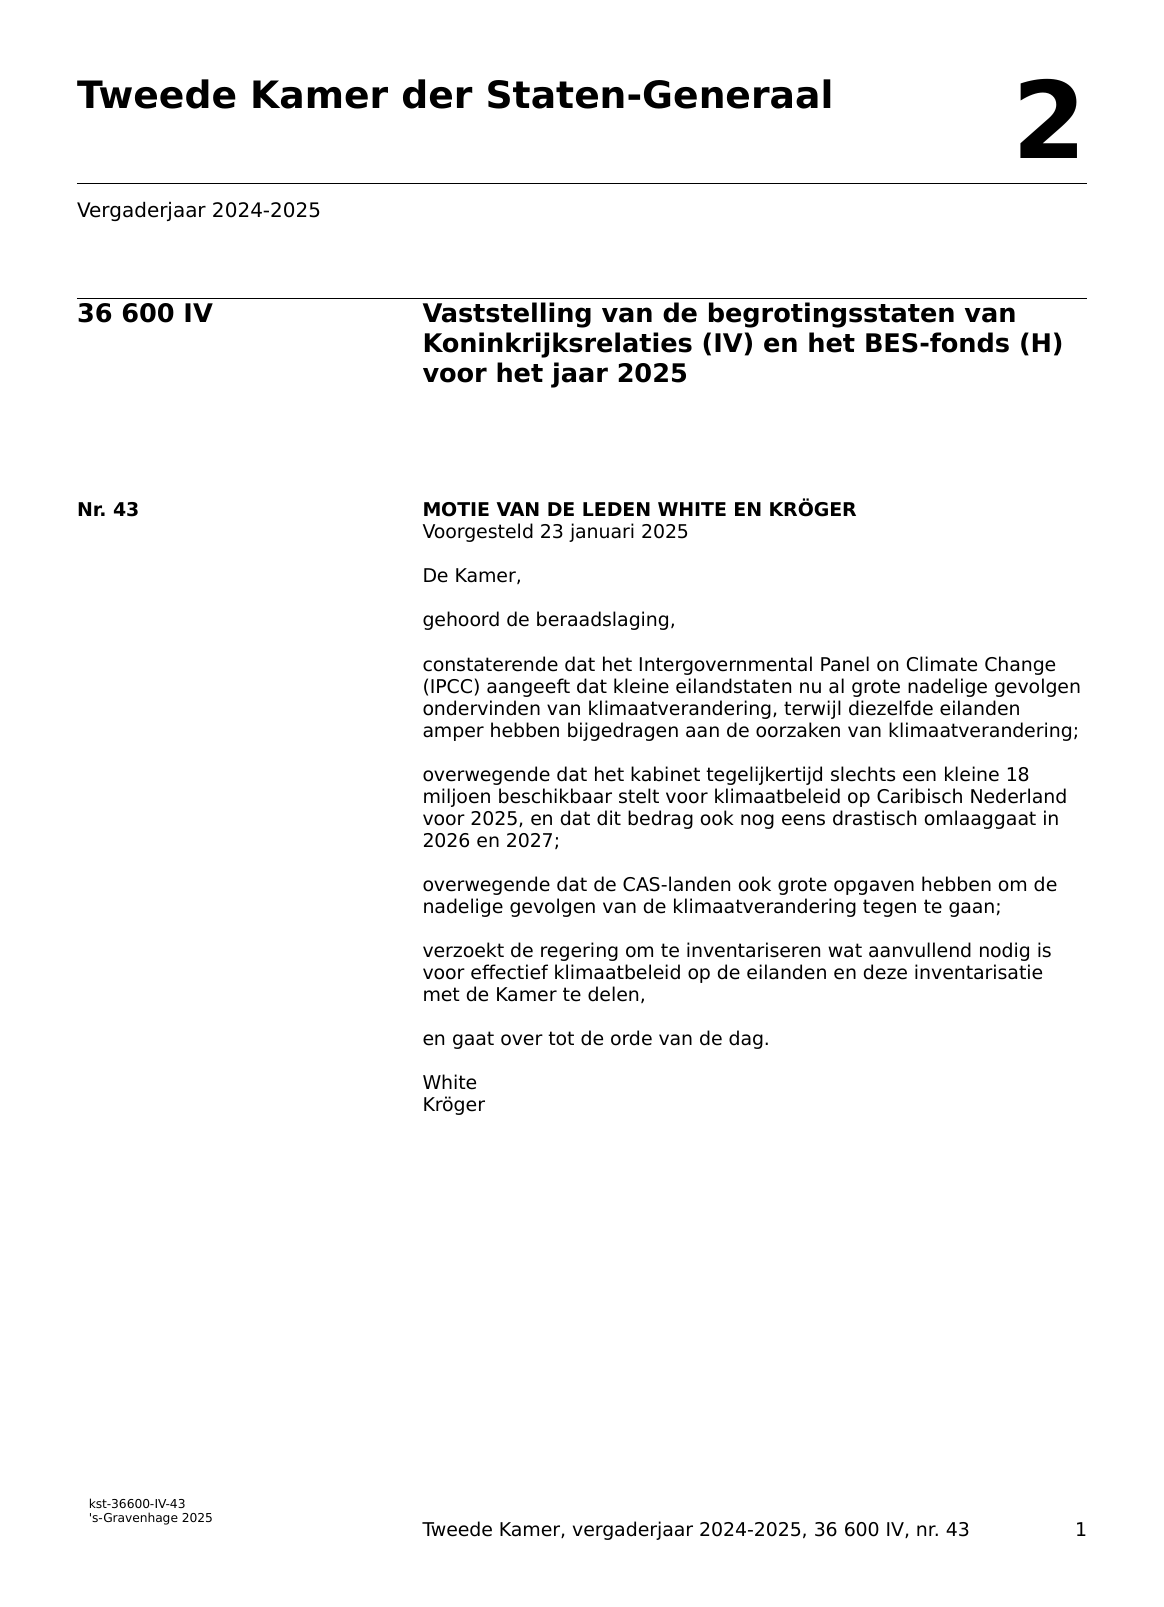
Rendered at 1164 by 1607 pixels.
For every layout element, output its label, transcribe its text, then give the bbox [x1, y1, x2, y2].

text 's-Gravenhage 2025 [88, 1511, 323, 1525]
table_header 2 [886, 59, 1087, 183]
text constaterende dat het Intergovernmental Panel on Climate Change (IPCC) aangeeft dat kleine eilandstaten nu al grote nadelige gevolgen ondervinden van klimaatverandering, terwijl diezelfde eilanden amper hebben bijgedragen aan de oorzaken van klimaatverandering; [422, 653, 1087, 741]
text overwegende dat de CAS-landen ook grote opgaven hebben om de nadelige gevolgen van de klimaatverandering tegen te gaan; [422, 874, 1087, 918]
text en gaat over tot de orde van de dag. [422, 1028, 1087, 1050]
text Voorgesteld 23 januari 2025 [422, 521, 1087, 543]
subtitle Nr. 43 MOTIE VAN DE LEDEN WHITE EN KRÖGER [77, 499, 1087, 521]
text De Kamer, [422, 565, 1087, 587]
text kst-36600-IV-43 [88, 1497, 323, 1511]
subtitle 36 600 IV Vaststelling van de begrotingsstaten van Koninkrijksrelaties (IV) en het BES-fonds (H) voor het jaar 2025 [77, 299, 1087, 388]
text gehoord de beraadslaging, [422, 609, 1087, 631]
table_cell Vergaderjaar 2024-2025 [77, 184, 1087, 298]
table_header Tweede Kamer der Staten-Generaal [77, 59, 886, 183]
text verzoekt de regering om te inventariseren wat aanvullend nodig is voor effectief klimaatbeleid op de eilanden en deze inventarisatie met de Kamer te delen, [422, 940, 1087, 1006]
text Kröger [422, 1094, 1087, 1116]
text White [422, 1072, 1087, 1094]
text overwegende dat het kabinet tegelijkertijd slechts een kleine 18 miljoen beschikbaar stelt voor klimaatbeleid op Caribisch Nederland voor 2025, en dat dit bedrag ook nog eens drastisch omlaaggaat in 2026 en 2027; [422, 764, 1087, 852]
